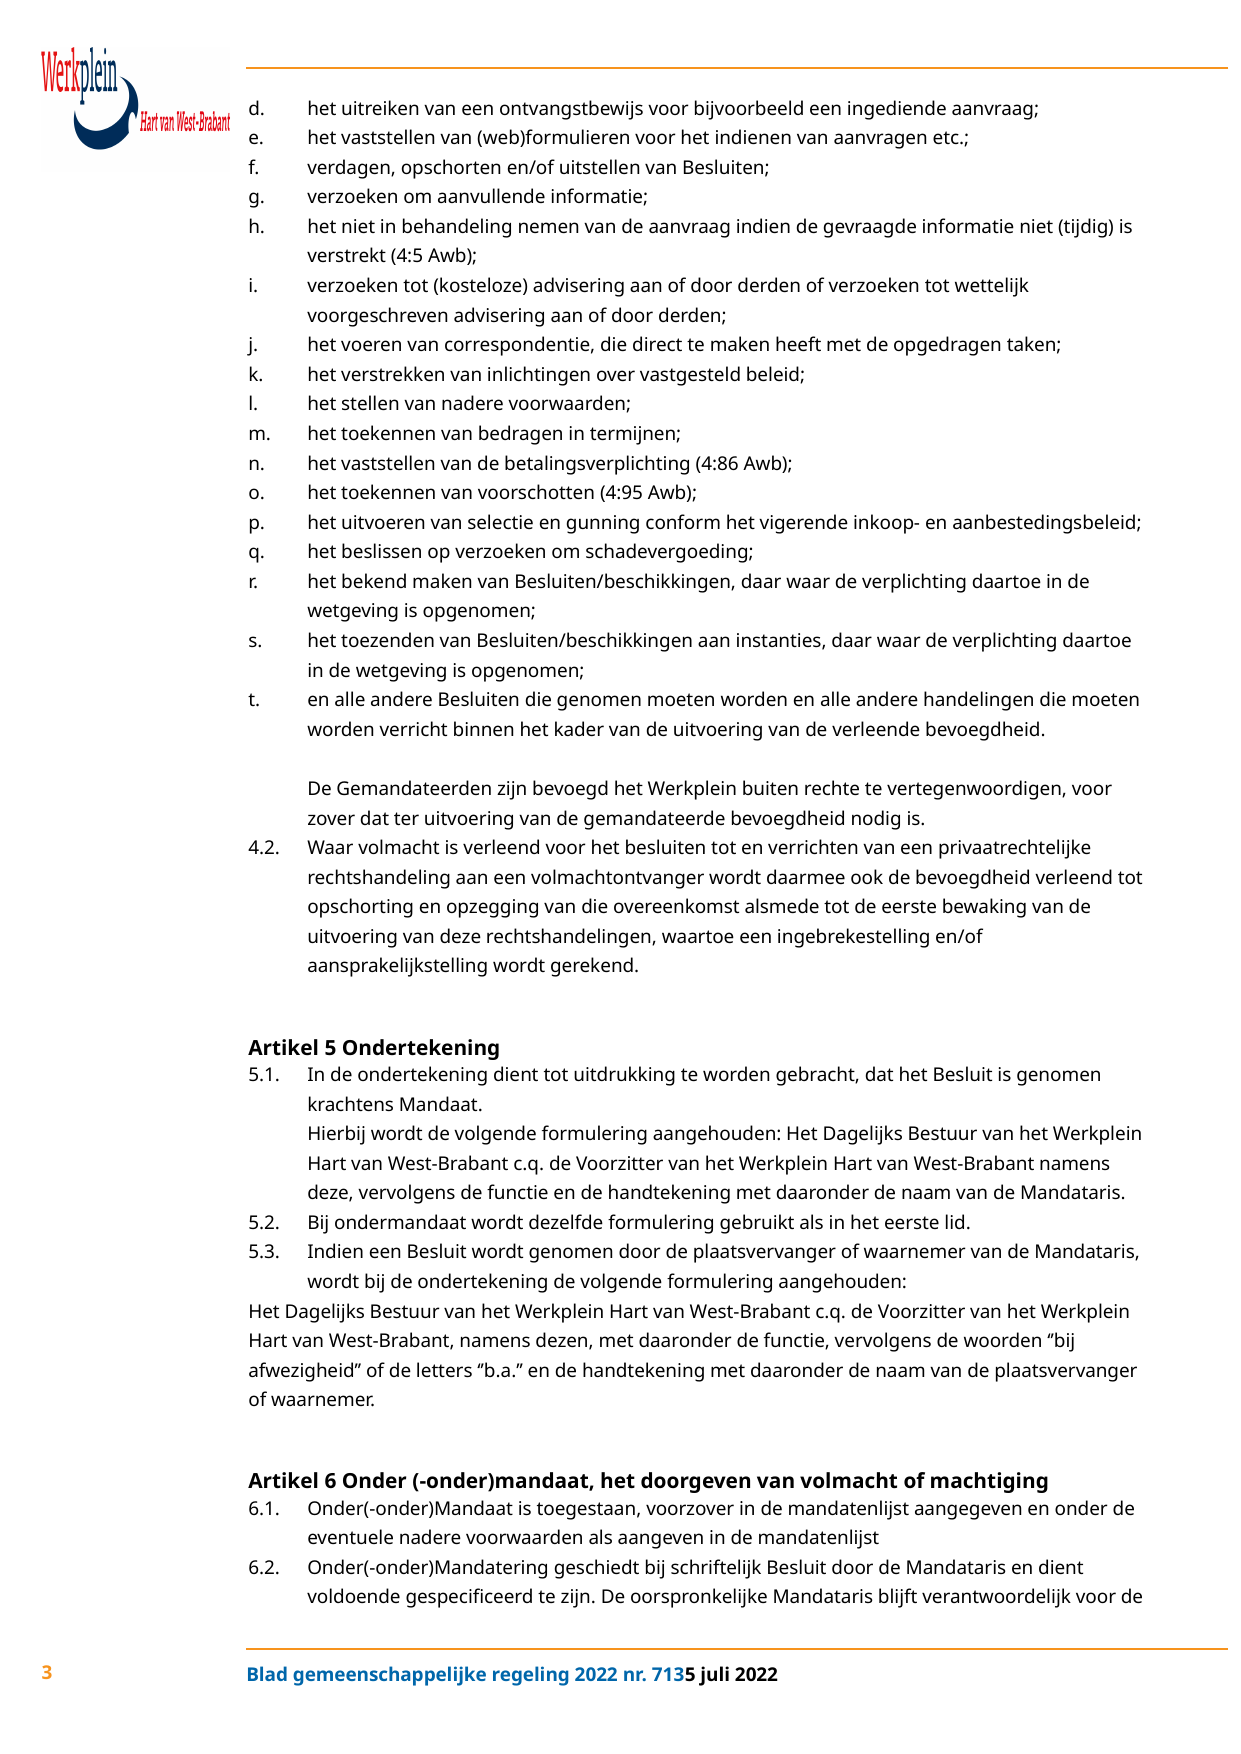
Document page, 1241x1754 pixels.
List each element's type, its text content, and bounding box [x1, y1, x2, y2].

list het vaststellen van (web)formulieren voor het indienen van aanvragen etc.; [248, 124, 1152, 150]
list De Gemandateerden zijn bevoegd het Werkplein buiten rechte te vertegenwoordigen, voor zover dat ter uitvoering van de gemandateerde bevoegdheid nodig is. [248, 775, 1152, 831]
text Het Dagelijks Bestuur van het Werkplein Hart van West-Brabant c.q. de Voorzitter van het Werkplein Hart van West-Brabant, namens dezen, met daaronder de functie, vervolgens de woorden ‘’bij afwezigheid’’ of de letters ‘’b.a.’’ en de handtekening met daaronder de naam van de plaatsvervanger of waarnemer. [248, 1298, 1152, 1412]
list het vaststellen van de betalingsverplichting (4:86 Awb); [248, 450, 1152, 476]
list het voeren van correspondentie, die direct te maken heeft met de opgedragen taken; [248, 331, 1152, 357]
list het bekend maken van Besluiten/beschikkingen, daar waar de verplichting daartoe in de wetgeving is opgenomen; [248, 568, 1152, 623]
list verzoeken tot (kosteloze) advisering aan of door derden of verzoeken tot wettelijk voorgeschreven advisering aan of door derden; [248, 272, 1152, 328]
list het niet in behandeling nemen van de aanvraag indien de gevraagde informatie niet (tijdig) is verstrekt (4:5 Awb); [248, 213, 1152, 268]
list het toezenden van Besluiten/beschikkingen aan instanties, daar waar de verplichting daartoe in de wetgeving is opgenomen; [248, 627, 1152, 683]
list verdagen, opschorten en/of uitstellen van Besluiten; [248, 154, 1152, 180]
list het beslissen op verzoeken om schadevergoeding; [248, 538, 1152, 564]
list In de ondertekening dient tot uitdrukking te worden gebracht, dat het Besluit is genomen krachtens Mandaat. [248, 1061, 1152, 1116]
text Artikel 5 Ondertekening [248, 1033, 1152, 1061]
list het toekennen van voorschotten (4:95 Awb); [248, 479, 1152, 505]
list Hierbij wordt de volgende formulering aangehouden: Het Dagelijks Bestuur van het Werkplein Hart van West-Brabant c.q. de Voorzitter van het Werkplein Hart van West-Brabant namens deze, vervolgens de functie en de handtekening met daaronder de naam van de Mandataris. [248, 1120, 1152, 1205]
picture [41, 47, 231, 172]
list Onder(-onder)Mandatering geschiedt bij schriftelijk Besluit door de Mandataris en dient voldoende gespecificeerd te zijn. De oorspronkelijke Mandataris blijft verantwoordelijk voor de [248, 1554, 1152, 1609]
list het uitreiken van een ontvangstbewijs voor bijvoorbeeld een ingediende aanvraag; [248, 95, 1152, 121]
list het stellen van nadere voorwaarden; [248, 391, 1152, 416]
list het uitvoeren van selectie en gunning conform het vigerende inkoop- en aanbestedingsbeleid; [248, 509, 1152, 535]
list Waar volmacht is verleend voor het besluiten tot en verrichten van een privaatrechtelijke rechtshandeling aan een volmachtontvanger wordt daarmee ook de bevoegdheid verleend tot opschorting en opzegging van die overeenkomst alsmede tot de eerste bewaking van de uitvoering van deze rechtshandelingen, waartoe een ingebrekestelling en/of aansprakelijkstelling wordt gerekend. [248, 834, 1152, 978]
list verzoeken om aanvullende informatie; [248, 183, 1152, 209]
list het verstrekken van inlichtingen over vastgesteld beleid; [248, 361, 1152, 387]
list Bij ondermandaat wordt dezelfde formulering gebruikt als in het eerste lid. [248, 1209, 1152, 1235]
list het toekennen van bedragen in termijnen; [248, 420, 1152, 446]
text Artikel 6 Onder (-onder)mandaat, het doorgeven van volmacht of machtiging [248, 1467, 1152, 1495]
list Indien een Besluit wordt genomen door de plaatsvervanger of waarnemer van de Mandataris, wordt bij de ondertekening de volgende formulering aangehouden: [248, 1239, 1152, 1294]
list en alle andere Besluiten die genomen moeten worden en alle andere handelingen die moeten worden verricht binnen het kader van de uitvoering van de verleende bevoegdheid. [248, 686, 1152, 742]
list Onder(-onder)Mandaat is toegestaan, voorzover in de mandatenlijst aangegeven en onder de eventuele nadere voorwaarden als aangeven in de mandatenlijst [248, 1495, 1152, 1550]
